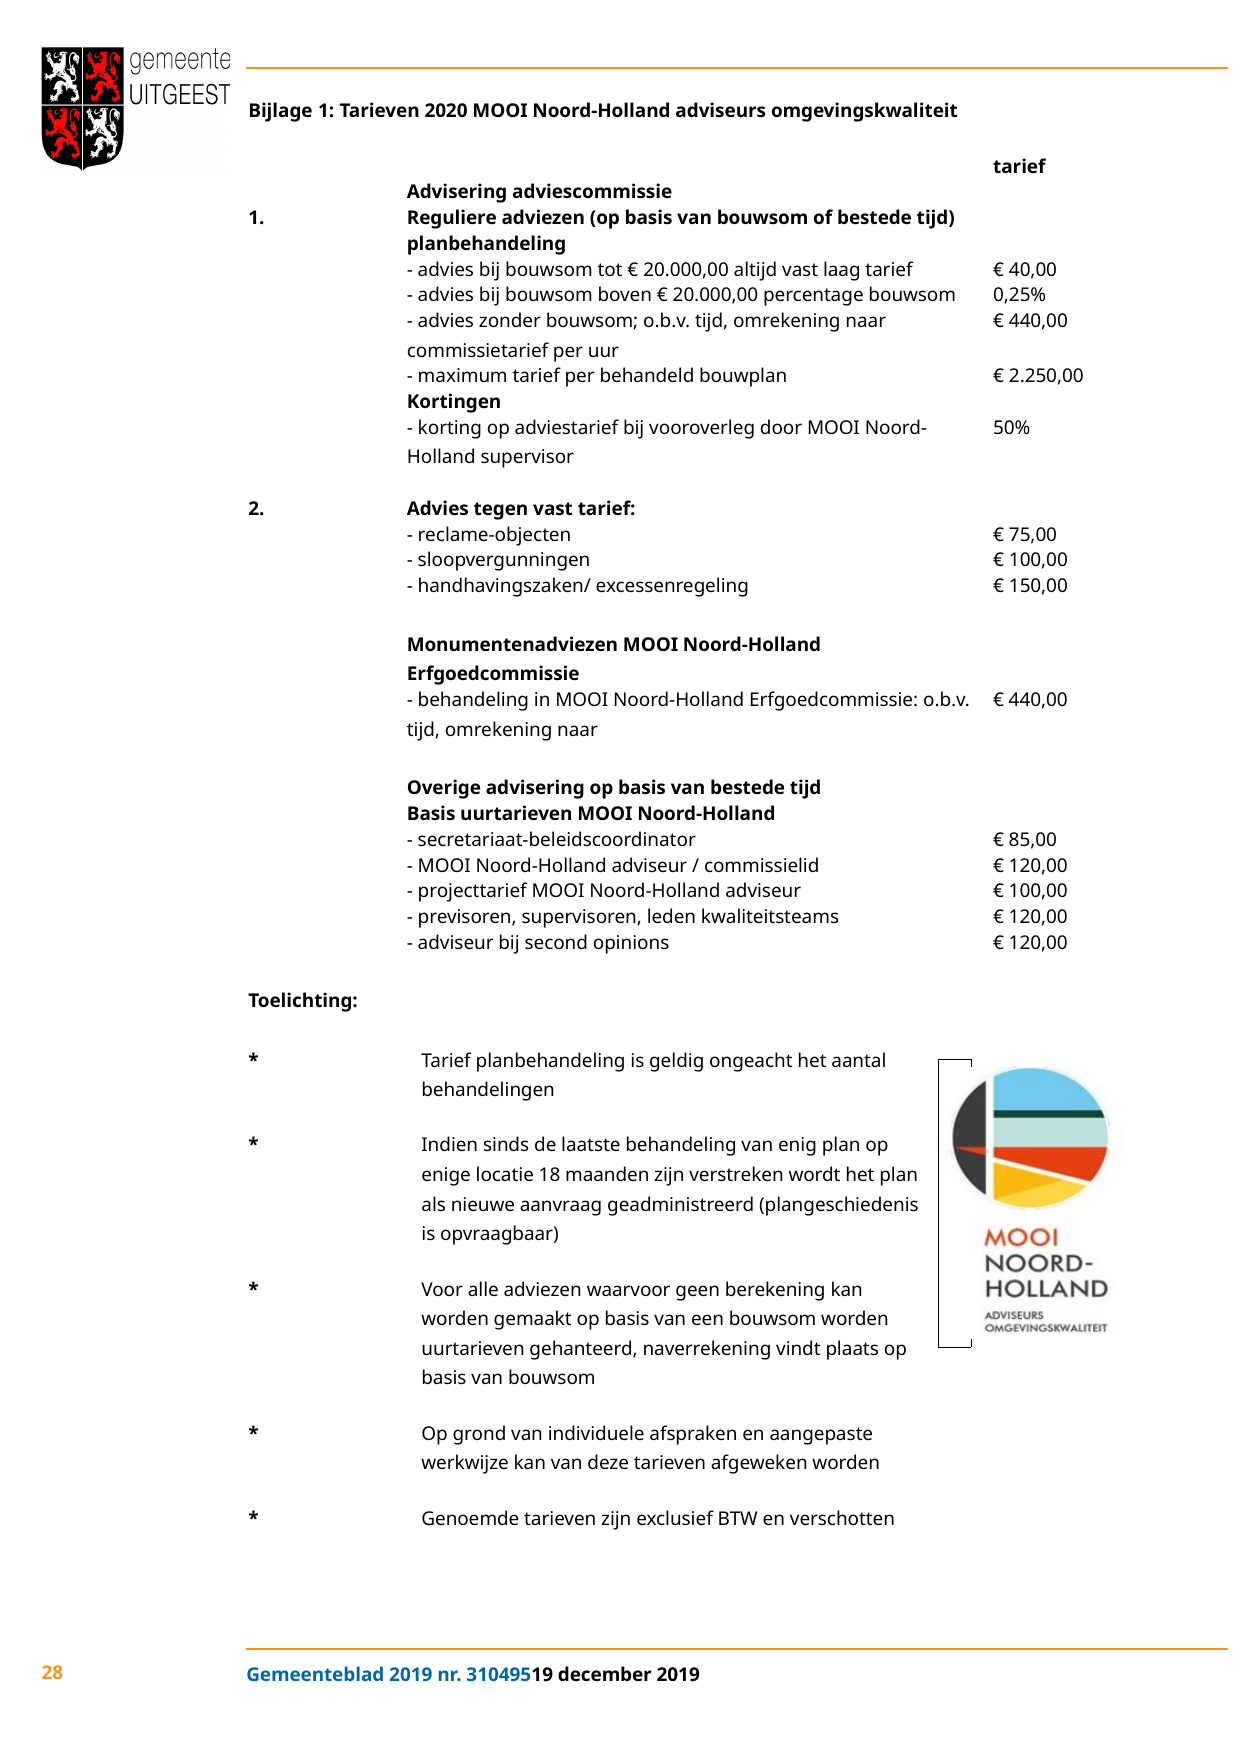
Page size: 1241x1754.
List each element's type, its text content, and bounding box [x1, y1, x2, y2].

table_cell [407, 470, 993, 495]
table_cell [248, 929, 407, 955]
table_cell - advies zonder bouwsom; o.b.v. tijd, omrekening naar commissietarief per uur [407, 308, 993, 363]
table_cell € 120,00 [993, 903, 1152, 929]
table_cell Indien sinds de laatste behandeling van enig plan op enige locatie 18 maanden zijn verstreken wordt het plan als nieuwe aanvraag geadministreerd (plangeschiedenis is opvraagbaar) [421, 1132, 926, 1276]
table_header [248, 775, 407, 800]
table_cell 1. [248, 205, 407, 230]
table_cell - advies bij bouwsom boven € 20.000,00 percentage bouwsom [407, 282, 993, 307]
table_cell [248, 903, 407, 929]
table_cell [248, 230, 407, 256]
table_cell [248, 852, 407, 877]
table_cell € 440,00 [993, 686, 1152, 742]
table_cell - adviseur bij second opinions [407, 929, 993, 955]
table_cell - projecttarief MOOI Noord-Holland adviseur [407, 878, 993, 903]
picture [946, 1067, 1124, 1339]
table_cell [248, 826, 407, 852]
table_header [248, 153, 407, 179]
table_cell Op grond van individuele afspraken en aangepaste werkwijze kan van deze tarieven afgeweken worden [421, 1420, 926, 1505]
text Toelichting: [248, 987, 1152, 1013]
table_cell [993, 495, 1152, 521]
table_cell € 100,00 [993, 878, 1152, 903]
table_header [926, 1047, 1152, 1530]
table_cell [248, 686, 407, 742]
table_cell € 2.250,00 [993, 363, 1152, 388]
table_cell - handhavingszaken/ excessenregeling [407, 573, 993, 598]
table_cell € 120,00 [993, 929, 1152, 955]
table_cell [993, 800, 1152, 826]
table_cell [248, 521, 407, 547]
table_cell [993, 205, 1152, 230]
table_cell Basis uurtarieven MOOI Noord-Holland [407, 800, 993, 826]
table_cell [993, 179, 1152, 204]
table_cell Voor alle adviezen waarvoor geen berekening kan worden gemaakt op basis van een bouwsom worden uurtarieven gehanteerd, naverrekening vindt plaats op basis van bouwsom [421, 1276, 926, 1420]
table_cell * [248, 1420, 421, 1505]
table_cell [248, 363, 407, 388]
table_cell [993, 230, 1152, 256]
table_cell 2. [248, 495, 407, 521]
text Bijlage 1: Tarieven 2020 MOOI Noord-Holland adviseurs omgevingskwaliteit [248, 95, 1152, 123]
table_cell [248, 878, 407, 903]
table_cell - maximum tarief per behandeld bouwplan [407, 363, 993, 388]
table_cell Advies tegen vast tarief: [407, 495, 993, 521]
table_cell Advisering adviescommissie [407, 179, 993, 204]
table_cell [248, 256, 407, 282]
table_cell € 150,00 [993, 573, 1152, 598]
table_header Tarief planbehandeling is geldig ongeacht het aantal behandelingen [421, 1047, 926, 1132]
table_cell planbehandeling [407, 230, 993, 256]
table_cell Genoemde tarieven zijn exclusief BTW en verschotten [421, 1505, 926, 1530]
table_cell 0,25% [993, 282, 1152, 307]
table_cell Kortingen [407, 389, 993, 414]
table_header [248, 631, 407, 686]
table_header [993, 631, 1152, 686]
table_cell [248, 282, 407, 307]
table_cell - previsoren, supervisoren, leden kwaliteitsteams [407, 903, 993, 929]
table_cell [248, 547, 407, 572]
table_cell * [248, 1505, 421, 1530]
table_cell [248, 470, 407, 495]
table_cell * [248, 1132, 421, 1276]
table_cell 50% [993, 414, 1152, 469]
table_header tarief [993, 153, 1152, 179]
table_cell - sloopvergunningen [407, 547, 993, 572]
table_cell € 440,00 [993, 308, 1152, 363]
table_cell - secretariaat-beleidscoordinator [407, 826, 993, 852]
table_cell - reclame-objecten [407, 521, 993, 547]
table_cell - MOOI Noord-Holland adviseur / commissielid [407, 852, 993, 877]
table_cell € 120,00 [993, 852, 1152, 877]
table_header * [248, 1047, 421, 1132]
table_cell € 75,00 [993, 521, 1152, 547]
table_cell [993, 470, 1152, 495]
table_cell [248, 414, 407, 469]
table_cell [248, 800, 407, 826]
table_cell Reguliere adviezen (op basis van bouwsom of bestede tijd) [407, 205, 993, 230]
table_cell [248, 308, 407, 363]
table_cell € 100,00 [993, 547, 1152, 572]
picture [41, 47, 231, 172]
table_header Overige advisering op basis van bestede tijd [407, 775, 993, 800]
table_cell [248, 179, 407, 204]
table_cell [993, 389, 1152, 414]
table_cell * [248, 1276, 421, 1420]
table_header Monumentenadviezen MOOI Noord-Holland Erfgoedcommissie [407, 631, 993, 686]
table_cell - korting op adviestarief bij vooroverleg door MOOI Noord-Holland supervisor [407, 414, 993, 469]
table_header [993, 775, 1152, 800]
table_cell [248, 573, 407, 598]
table_header [407, 153, 993, 179]
table_cell - advies bij bouwsom tot € 20.000,00 altijd vast laag tarief [407, 256, 993, 282]
table_cell - behandeling in MOOI Noord-Holland Erfgoedcommissie: o.b.v. tijd, omrekening naar [407, 686, 993, 742]
table_cell € 40,00 [993, 256, 1152, 282]
table_cell [248, 389, 407, 414]
table_cell € 85,00 [993, 826, 1152, 852]
